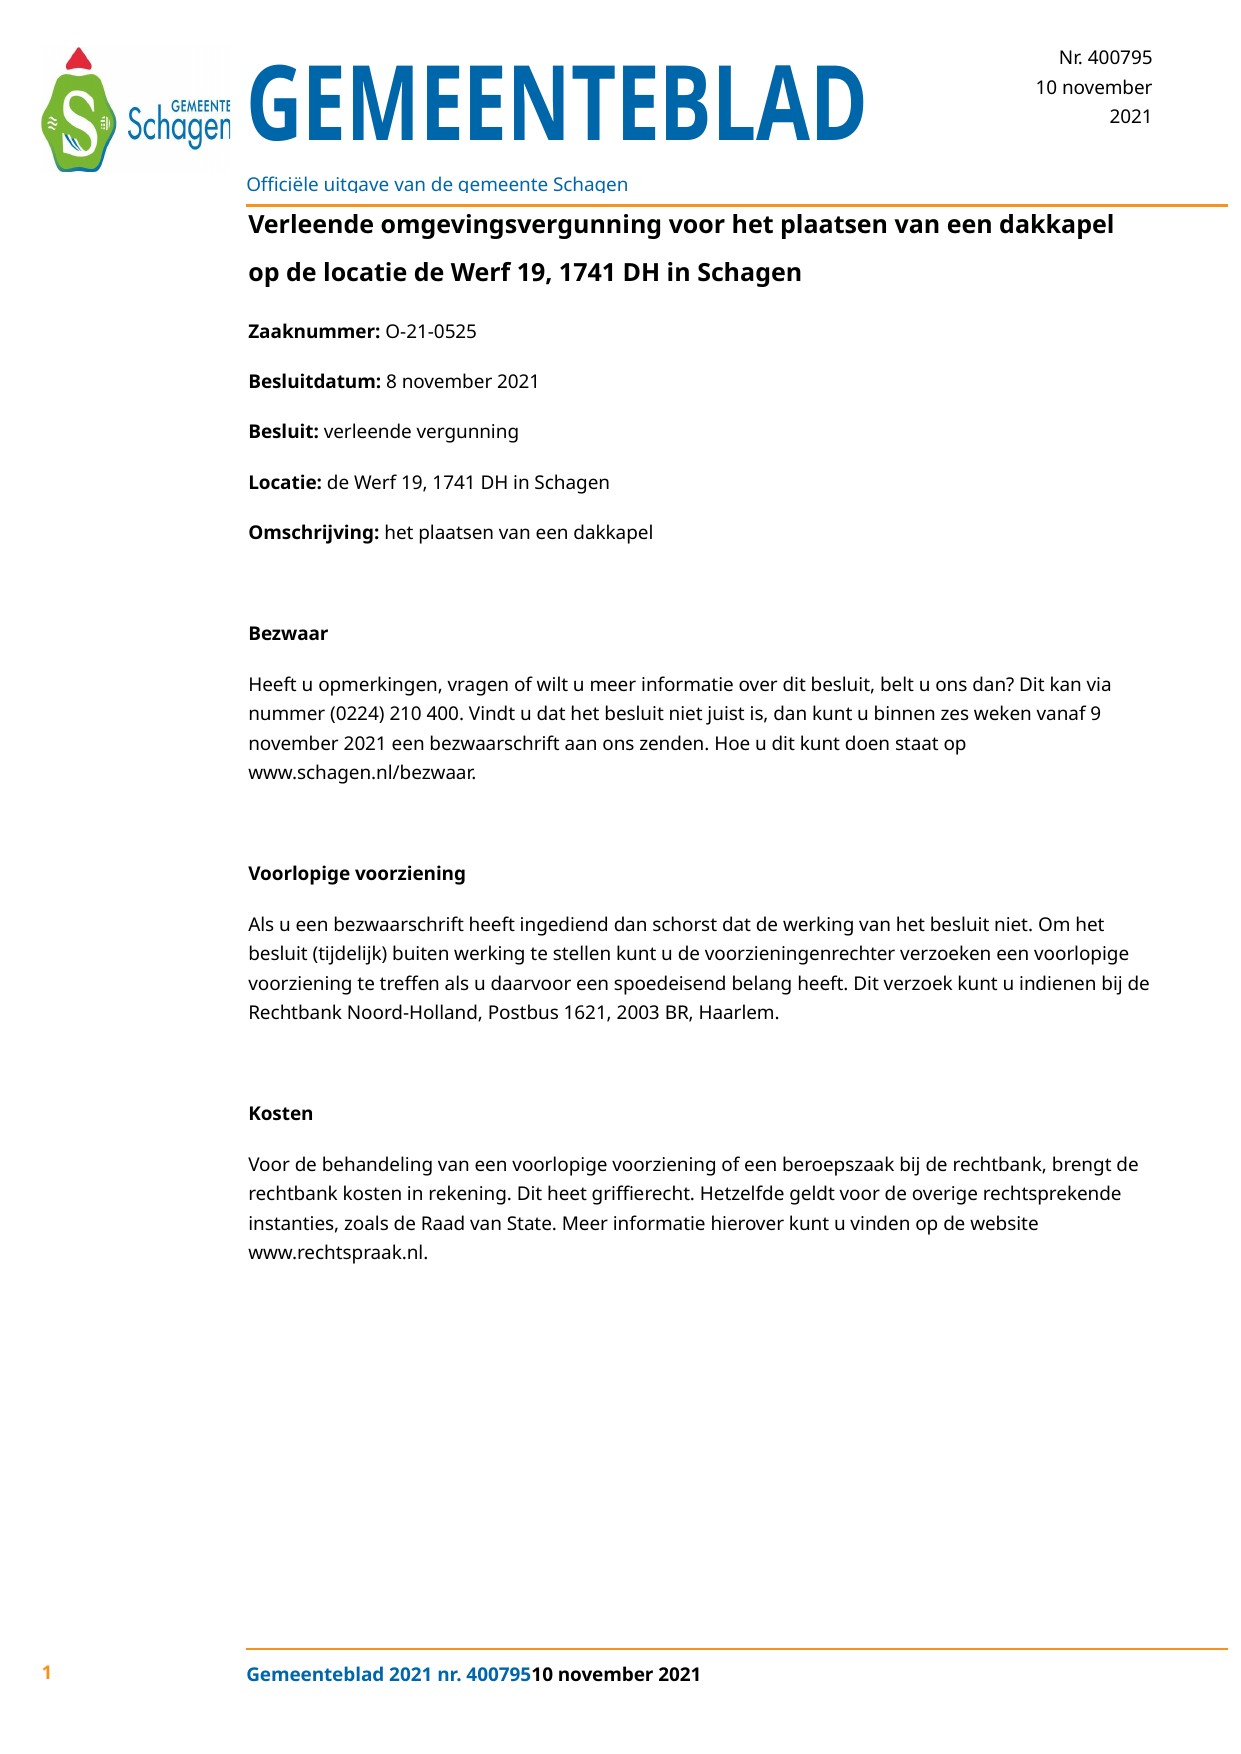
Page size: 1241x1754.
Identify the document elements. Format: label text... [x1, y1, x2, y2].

text Verleende omgevingsvergunning voor het plaatsen van een dakkapel op de locatie de Werf 19, 1741 DH in Schagen [248, 207, 1152, 288]
text Voorlopige voorziening [248, 860, 1152, 886]
text Besluit: verleende vergunning [248, 419, 1152, 444]
text Kosten [248, 1100, 1152, 1126]
text Besluitdatum: 8 november 2021 [248, 368, 1152, 394]
text Omschrijving: het plaatsen van een dakkapel [248, 519, 1152, 545]
text Bezwaar [248, 620, 1152, 646]
text Zaaknummer: O-21-0525 [248, 318, 1152, 344]
text Locatie: de Werf 19, 1741 DH in Schagen [248, 469, 1152, 495]
text Voor de behandeling van een voorlopige voorziening of een beroepszaak bij de rechtbank, brengt de rechtbank kosten in rekening. Dit heet griffierecht. Hetzelfde geldt voor de overige rechtsprekende instanties, zoals de Raad van State. Meer informatie hierover kunt u vinden op de website www.rechtspraak.nl. [248, 1151, 1152, 1265]
text Heeft u opmerkingen, vragen of wilt u meer informatie over dit besluit, belt u ons dan? Dit kan via nummer (0224) 210 400. Vindt u dat het besluit niet juist is, dan kunt u binnen zes weken vanaf 9 november 2021 een bezwaarschrift aan ons zenden. Hoe u dit kunt doen staat op www.schagen.nl/bezwaar. [248, 671, 1152, 785]
text Als u een bezwaarschrift heeft ingediend dan schorst dat de werking van het besluit niet. Om het besluit (tijdelijk) buiten werking te stellen kunt u de voorzieningenrechter verzoeken een voorlopige voorziening te treffen als u daarvoor een spoedeisend belang heeft. Dit verzoek kunt u indienen bij de Rechtbank Noord-Holland, Postbus 1621, 2003 BR, Haarlem. [248, 911, 1152, 1025]
picture [41, 47, 231, 172]
